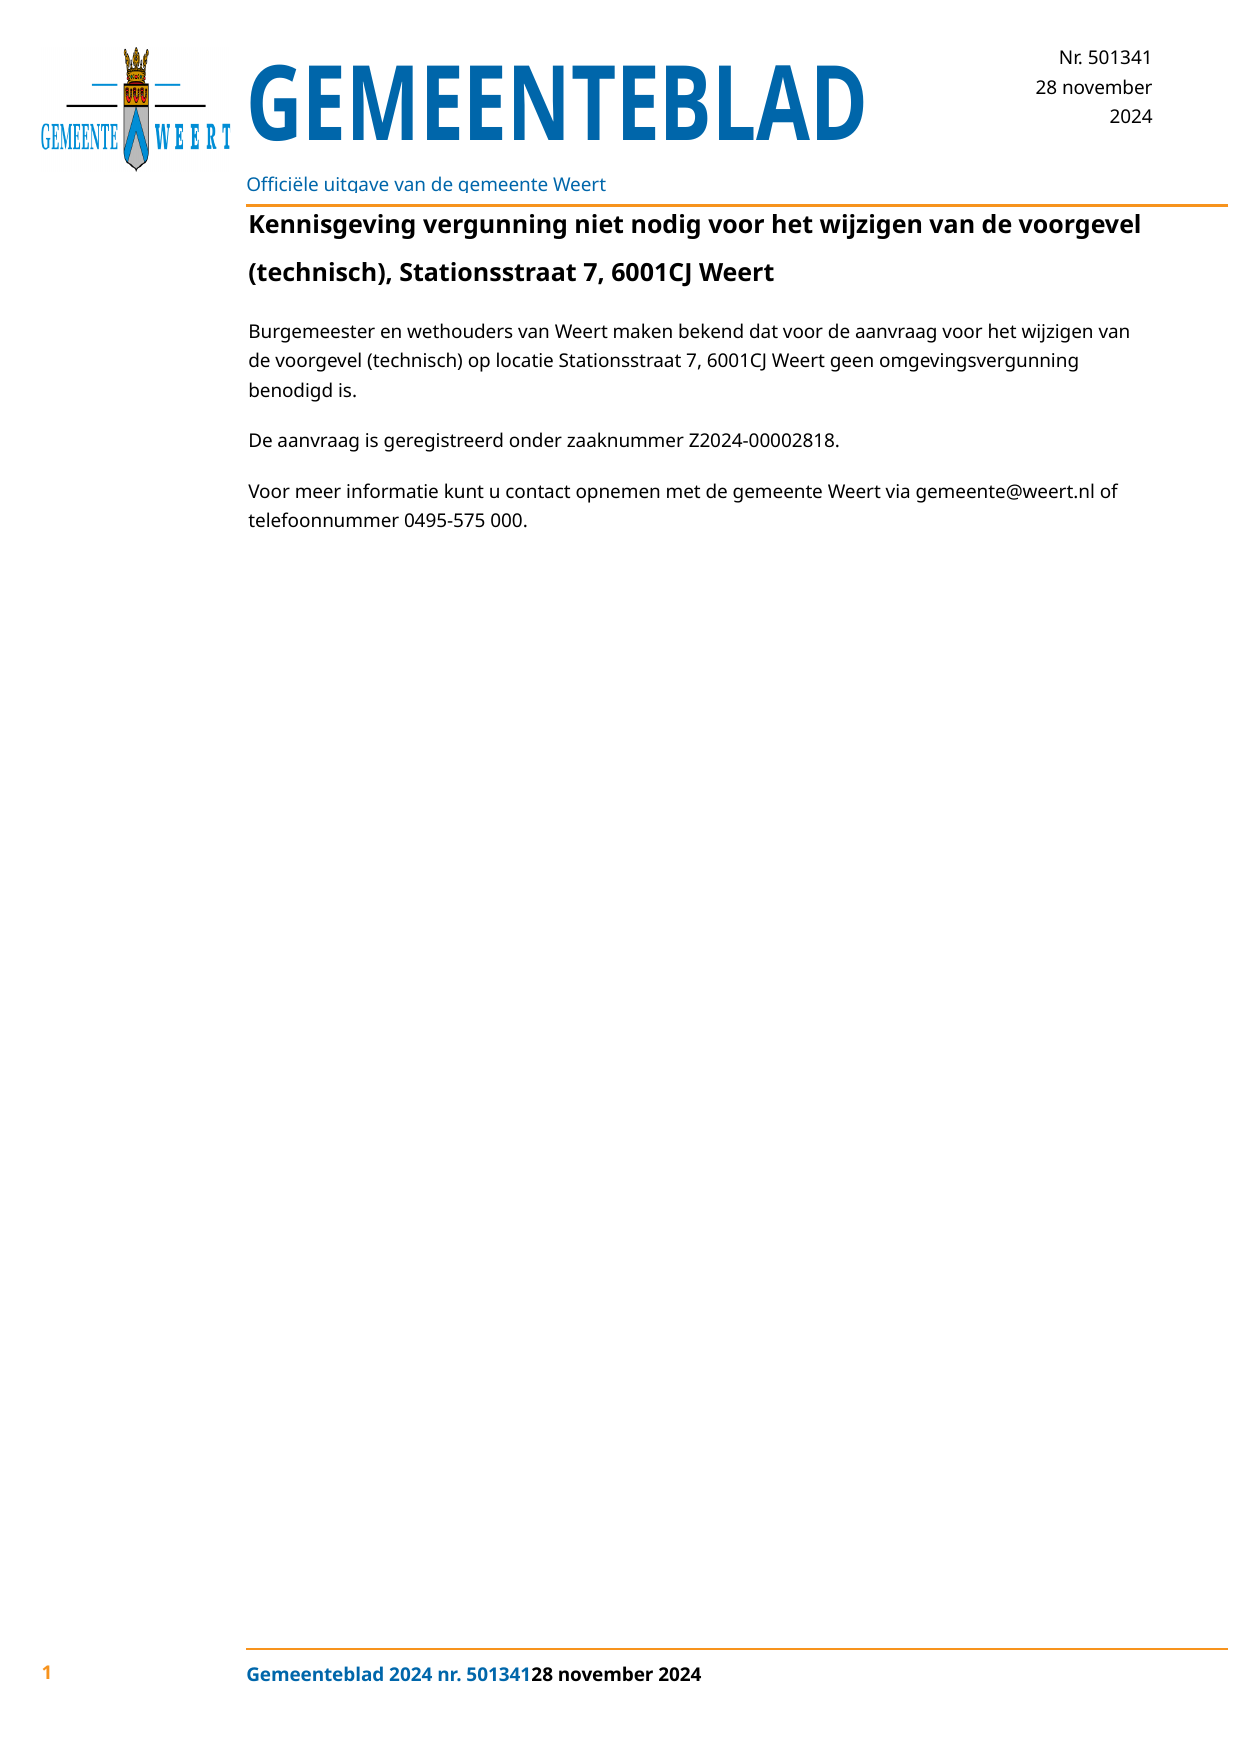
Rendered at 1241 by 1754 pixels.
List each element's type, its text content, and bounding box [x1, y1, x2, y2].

text Kennisgeving vergunning niet nodig voor het wijzigen van de voorgevel (technisch), Stationsstraat 7, 6001CJ Weert [248, 207, 1152, 288]
text Burgemeester en wethouders van Weert maken bekend dat voor de aanvraag voor het wijzigen van de voorgevel (technisch) op locatie Stationsstraat 7, 6001CJ Weert geen omgevingsvergunning benodigd is. [248, 318, 1152, 403]
text De aanvraag is geregistreerd onder zaaknummer Z2024-00002818. [248, 427, 1152, 453]
text Voor meer informatie kunt u contact opnemen met de gemeente Weert via gemeente@weert.nl of telefoonnummer 0495-575 000. [248, 478, 1152, 533]
picture [41, 47, 231, 172]
